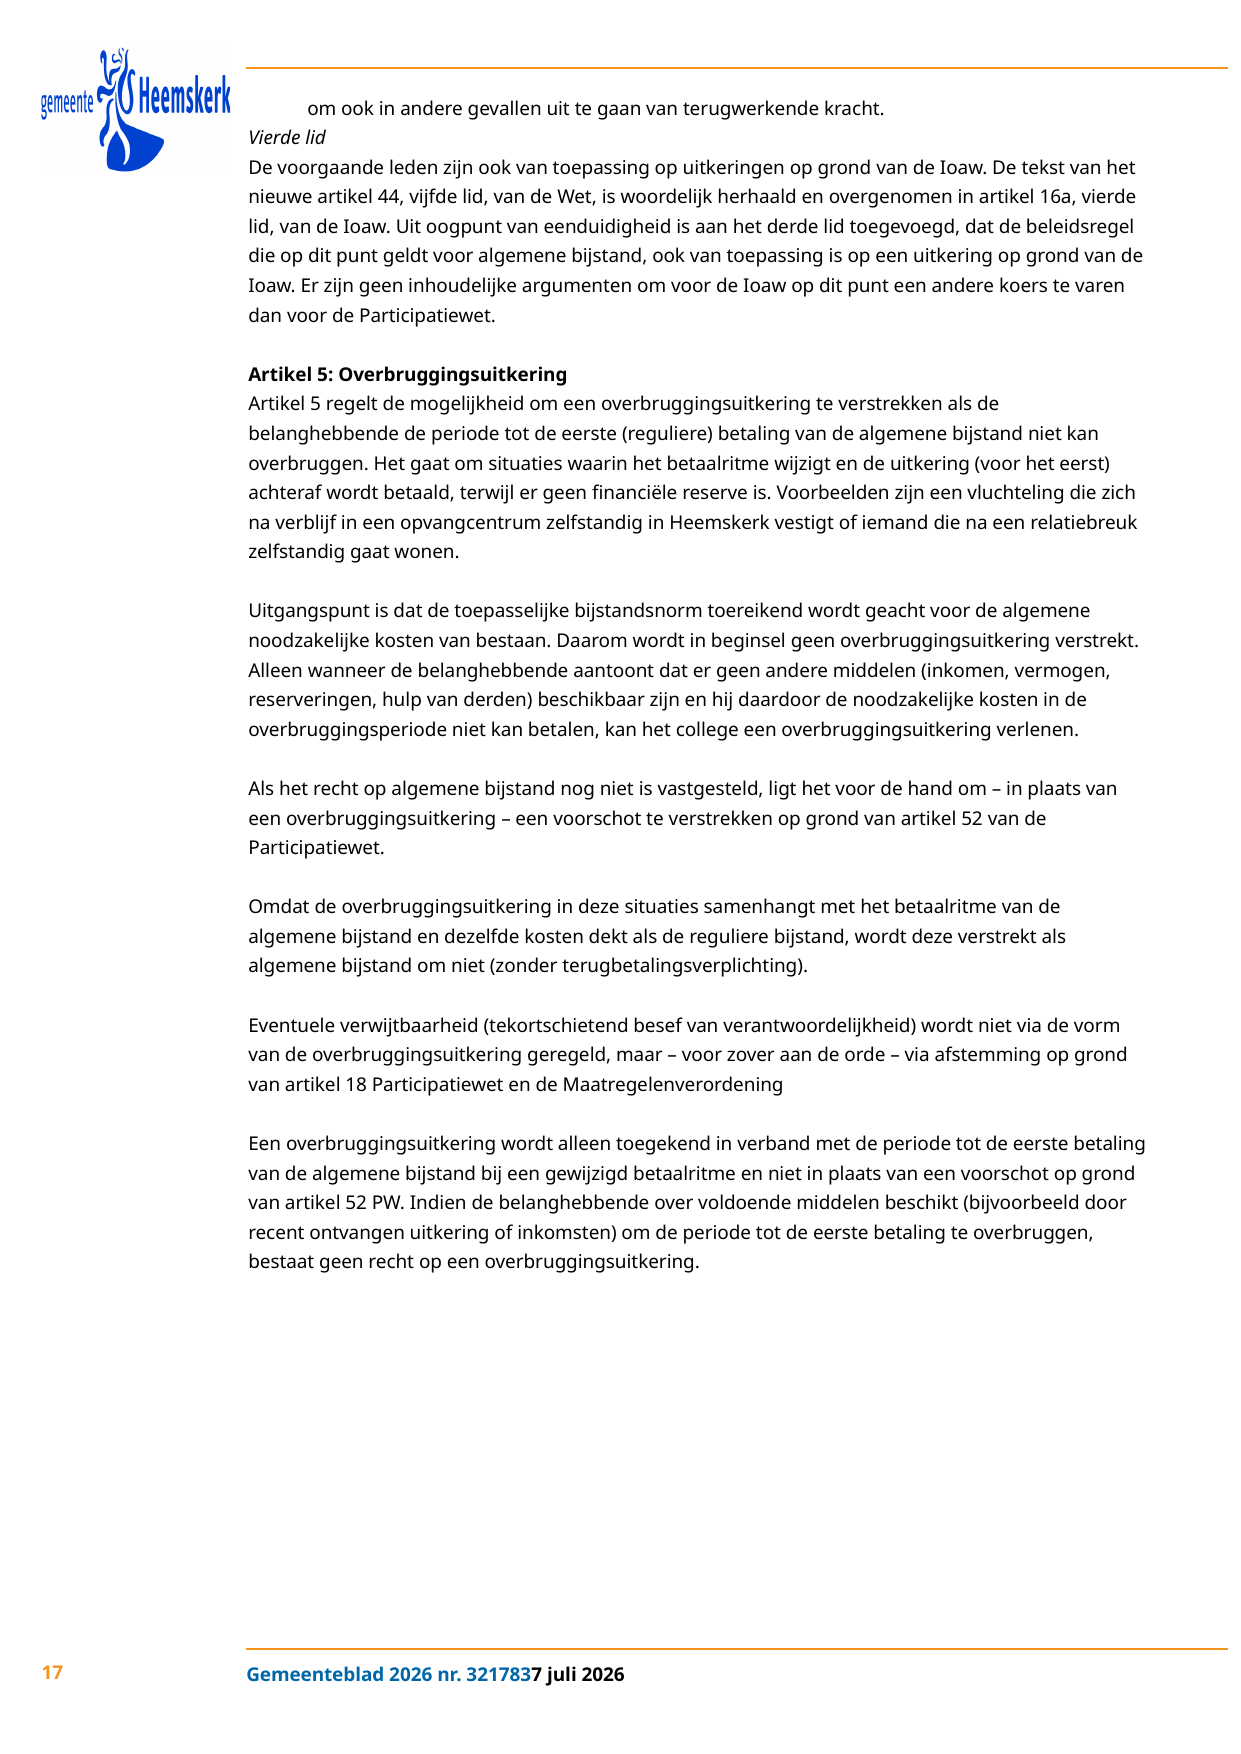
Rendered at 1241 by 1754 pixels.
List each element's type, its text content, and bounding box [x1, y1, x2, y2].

text Artikel 5 regelt de mogelijkheid om een overbruggingsuitkering te verstrekken als de belanghebbende de periode tot de eerste (reguliere) betaling van de algemene bijstand niet kan overbruggen. Het gaat om situaties waarin het betaalritme wijzigt en de uitkering (voor het eerst) achteraf wordt betaald, terwijl er geen financiële reserve is. Voorbeelden zijn een vluchteling die zich na verblijf in een opvangcentrum zelfstandig in Heemskerk vestigt of iemand die na een relatiebreuk zelfstandig gaat wonen. [248, 391, 1152, 564]
text Vierde lid [248, 124, 1152, 150]
text Een overbruggingsuitkering wordt alleen toegekend in verband met de periode tot de eerste betaling van de algemene bijstand bij een gewijzigd betaalritme en niet in plaats van een voorschot op grond van artikel 52 PW. Indien de belanghebbende over voldoende middelen beschikt (bijvoorbeeld door recent ontvangen uitkering of inkomsten) om de periode tot de eerste betaling te overbruggen, bestaat geen recht op een overbruggingsuitkering. [248, 1130, 1152, 1274]
text Omdat de overbruggingsuitkering in deze situaties samenhangt met het betaalritme van de algemene bijstand en dezelfde kosten dekt als de reguliere bijstand, wordt deze verstrekt als algemene bijstand om niet (zonder terugbetalingsverplichting). [248, 893, 1152, 978]
list om ook in andere gevallen uit te gaan van terugwerkende kracht. [248, 95, 1152, 121]
text Uitgangspunt is dat de toepasselijke bijstandsnorm toereikend wordt geacht voor de algemene noodzakelijke kosten van bestaan. Daarom wordt in beginsel geen overbruggingsuitkering verstrekt. Alleen wanneer de belanghebbende aantoont dat er geen andere middelen (inkomen, vermogen, reserveringen, hulp van derden) beschikbaar zijn en hij daardoor de noodzakelijke kosten in de overbruggingsperiode niet kan betalen, kan het college een overbruggingsuitkering verlenen. [248, 598, 1152, 742]
text Eventuele verwijtbaarheid (tekortschietend besef van verantwoordelijkheid) wordt niet via de vorm van de overbruggingsuitkering geregeld, maar – voor zover aan de orde – via afstemming op grond van artikel 18 Participatiewet en de Maatregelenverordening [248, 1012, 1152, 1097]
text Als het recht op algemene bijstand nog niet is vastgesteld, ligt het voor de hand om – in plaats van een overbruggingsuitkering – een voorschot te verstrekken op grond van artikel 52 van de Participatiewet. [248, 775, 1152, 860]
text Artikel 5: Overbruggingsuitkering [248, 361, 1152, 387]
picture [41, 47, 231, 172]
text De voorgaande leden zijn ook van toepassing op uitkeringen op grond van de Ioaw. De tekst van het nieuwe artikel 44, vijfde lid, van de Wet, is woordelijk herhaald en overgenomen in artikel 16a, vierde lid, van de Ioaw. Uit oogpunt van eenduidigheid is aan het derde lid toegevoegd, dat de beleidsregel die op dit punt geldt voor algemene bijstand, ook van toepassing is op een uitkering op grond van de Ioaw. Er zijn geen inhoudelijke argumenten om voor de Ioaw op dit punt een andere koers te varen dan voor de Participatiewet. [248, 154, 1152, 328]
